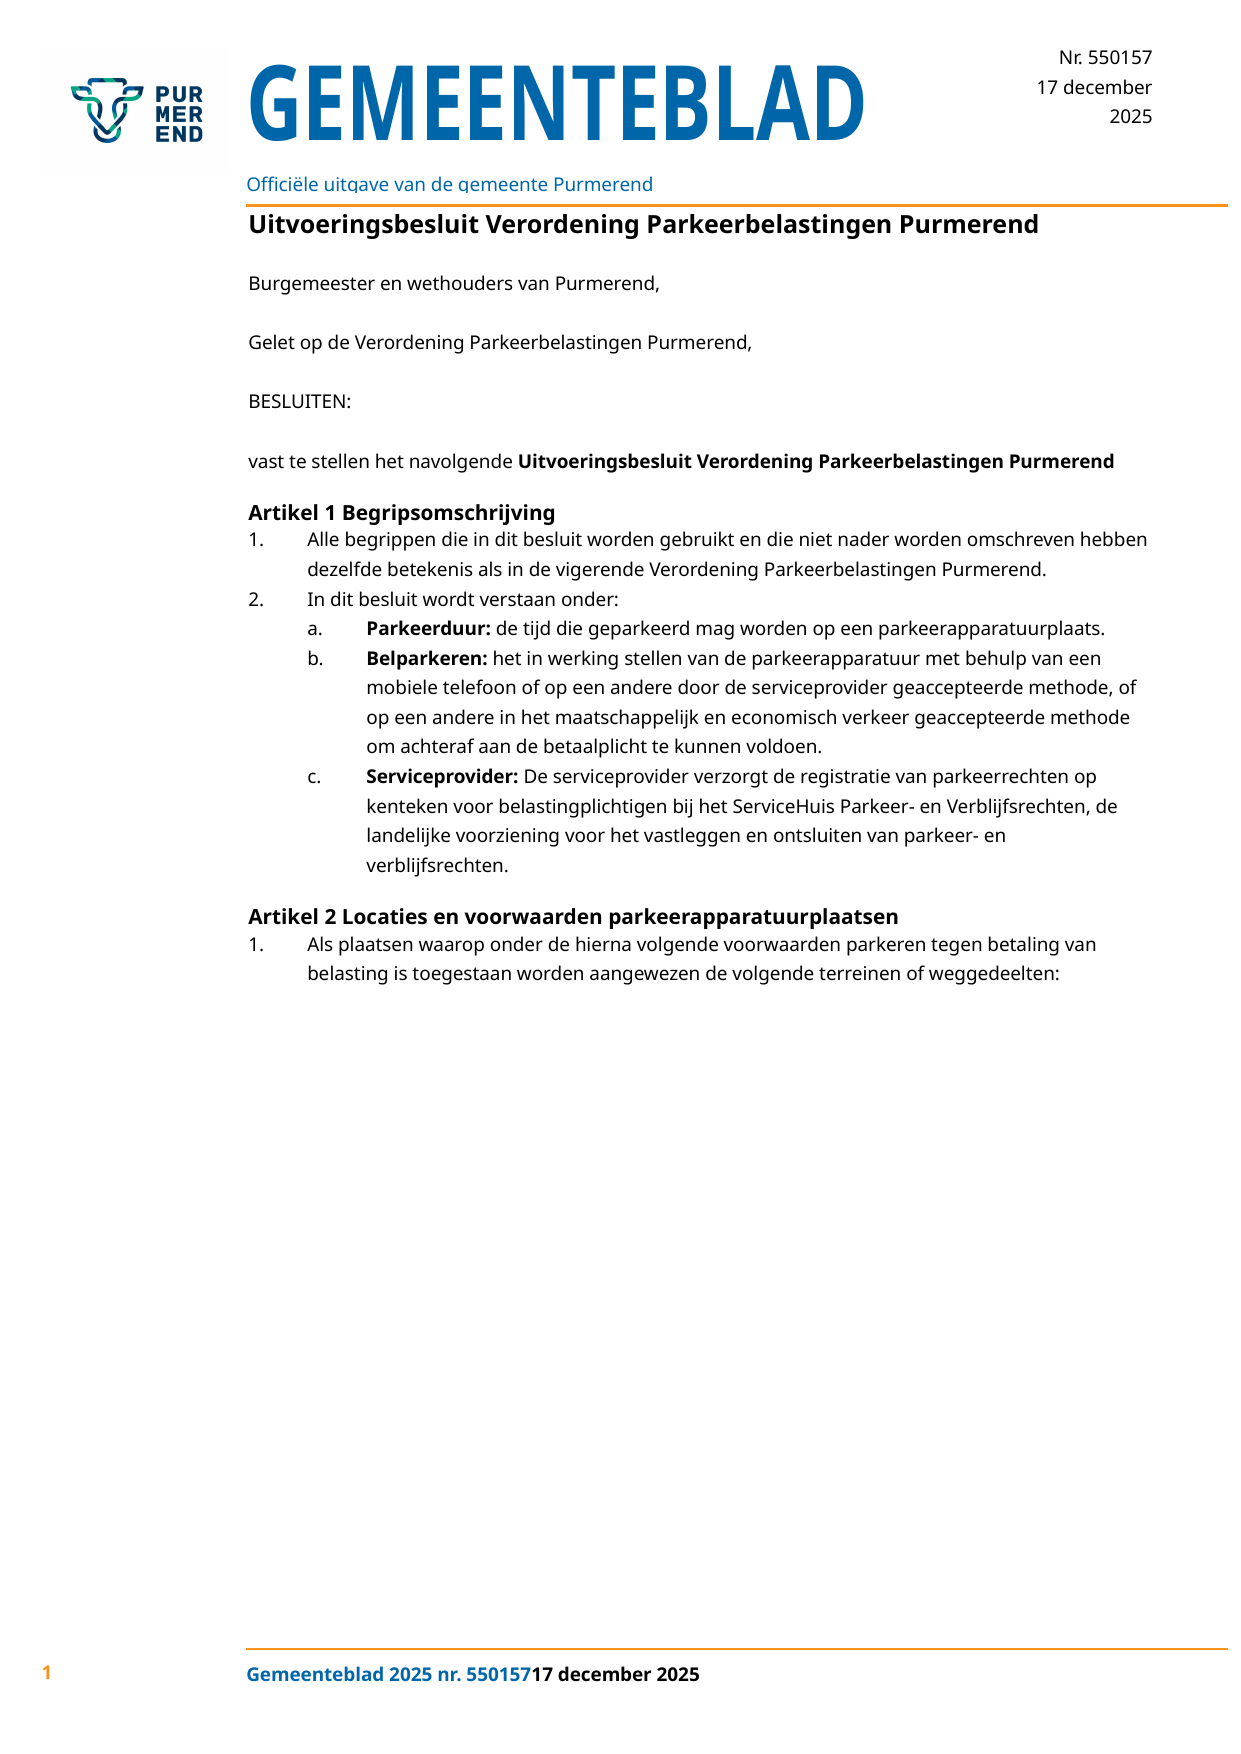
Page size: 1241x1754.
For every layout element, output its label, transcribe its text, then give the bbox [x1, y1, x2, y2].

list Belparkeren: het in werking stellen van de parkeerapparatuur met behulp van een mobiele telefoon of op een andere door de serviceprovider geaccepteerde methode, of op een andere in het maatschappelijk en economisch verkeer geaccepteerde methode om achteraf aan de betaalplicht te kunnen voldoen. [307, 645, 1152, 759]
text vast te stellen het navolgende Uitvoeringsbesluit Verordening Parkeerbelastingen Purmerend [248, 448, 1152, 473]
text Artikel 1 Begripsomschrijving [248, 498, 1152, 527]
text Uitvoeringsbesluit Verordening Parkeerbelastingen Purmerend [248, 207, 1152, 241]
list Alle begrippen die in dit besluit worden gebruikt en die niet nader worden omschreven hebben dezelfde betekenis als in de vigerende Verordening Parkeerbelastingen Purmerend. [248, 527, 1152, 582]
list Parkeerduur: de tijd die geparkeerd mag worden op een parkeerapparatuurplaats. [307, 615, 1152, 641]
list Serviceprovider: De serviceprovider verzorgt de registratie van parkeerrechten op kenteken voor belastingplichtigen bij het ServiceHuis Parkeer- en Verblijfsrechten, de landelijke voorziening voor het vastleggen en ontsluiten van parkeer- en verblijfsrechten. [307, 763, 1152, 878]
text Gelet op de Verordening Parkeerbelastingen Purmerend, [248, 329, 1152, 355]
list Als plaatsen waarop onder de hierna volgende voorwaarden parkeren tegen betaling van belasting is toegestaan worden aangewezen de volgende terreinen of weggedeelten: [248, 931, 1152, 986]
list In dit besluit wordt verstaan onder: [248, 586, 1152, 612]
text BESLUITEN: [248, 389, 1152, 414]
text Artikel 2 Locaties en voorwaarden parkeerapparatuurplaatsen [248, 902, 1152, 931]
picture [41, 47, 231, 172]
text Burgemeester en wethouders van Purmerend, [248, 270, 1152, 296]
